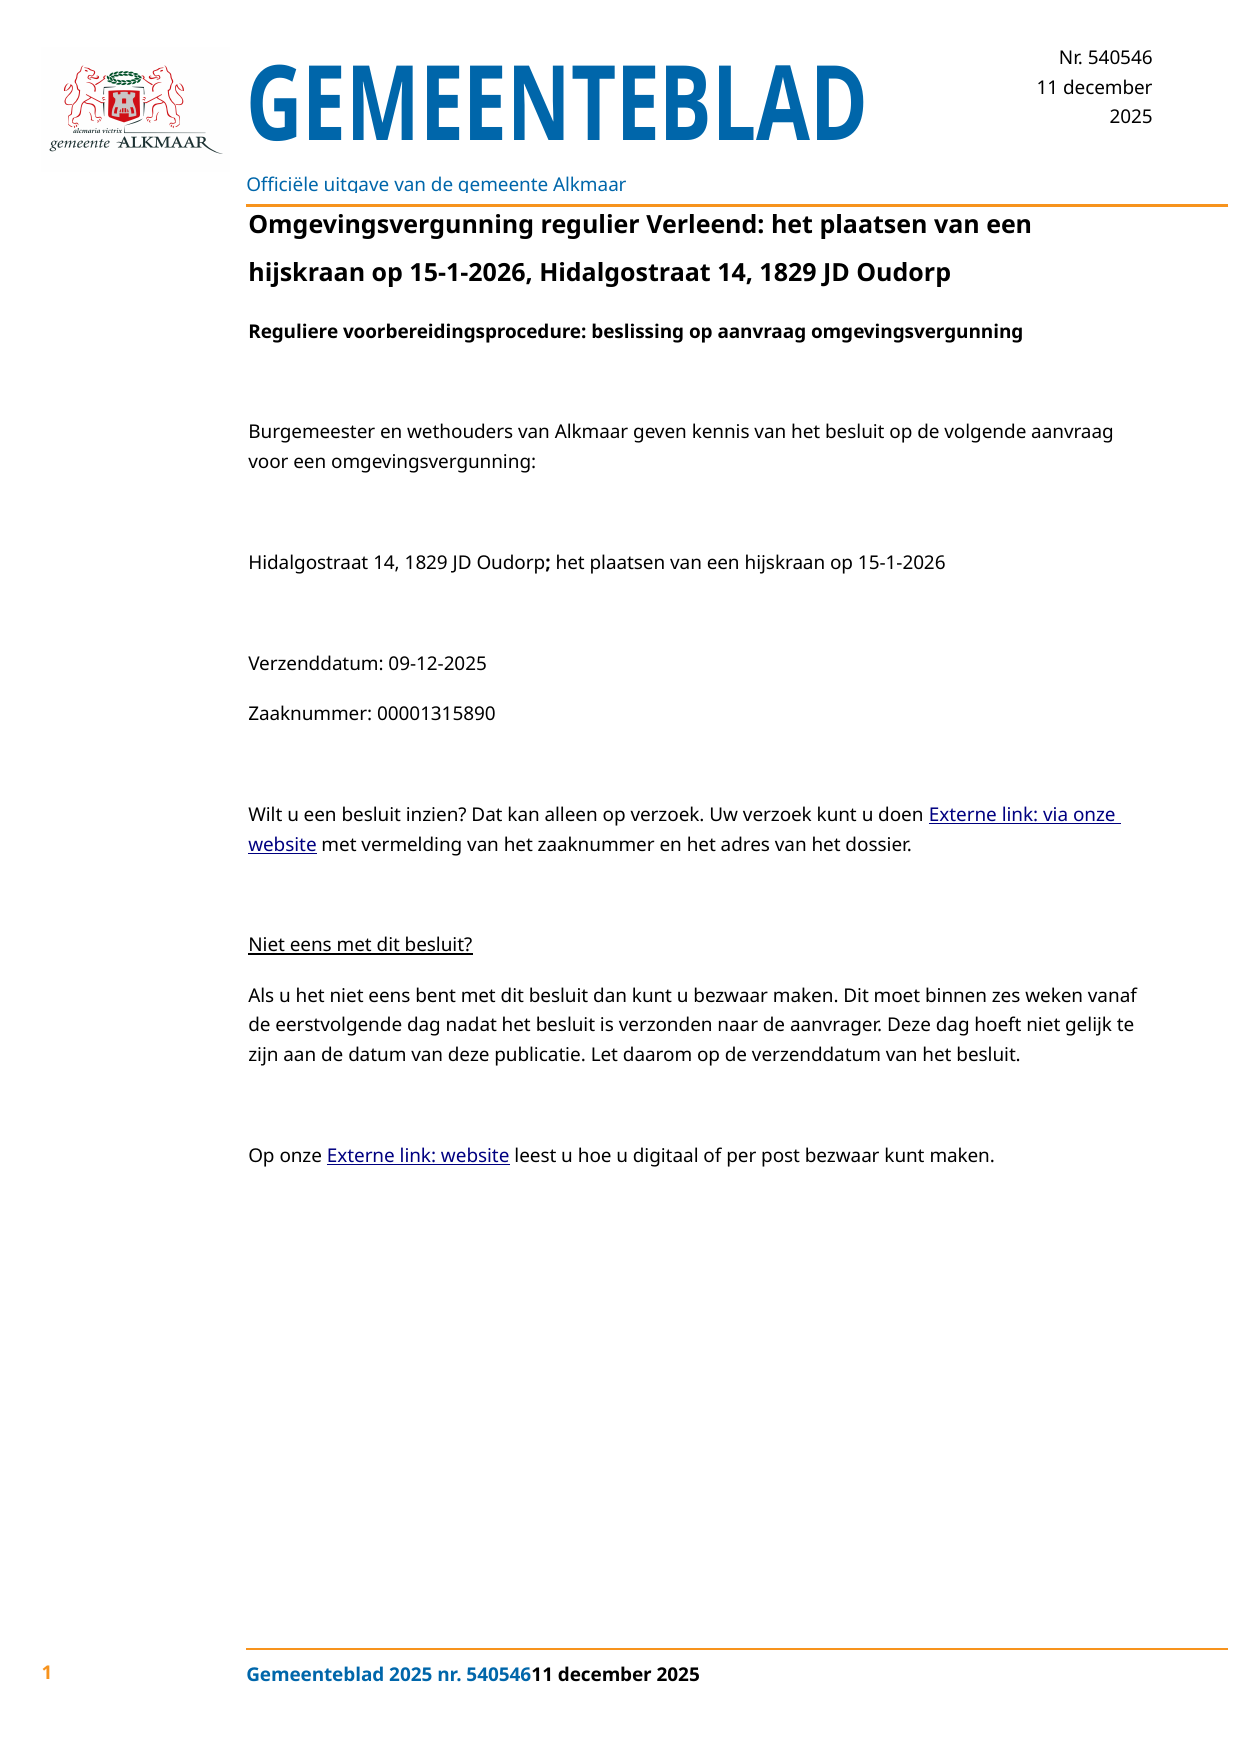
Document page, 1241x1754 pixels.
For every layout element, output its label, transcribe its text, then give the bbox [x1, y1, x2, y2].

text Op onze Externe link: website leest u hoe u digitaal of per post bezwaar kunt maken. [248, 1142, 1152, 1168]
text Wilt u een besluit inzien? Dat kan alleen op verzoek. Uw verzoek kunt u doen Externe link: via onze website met vermelding van het zaaknummer en het adres van het dossier. [248, 801, 1152, 857]
text Burgemeester en wethouders van Alkmaar geven kennis van het besluit op de volgende aanvraag voor een omgevingsvergunning: [248, 419, 1152, 474]
text Hidalgostraat 14, 1829 JD Oudorp; het plaatsen van een hijskraan op 15-1-2026 [248, 549, 1152, 575]
text Zaaknummer: 00001315890 [248, 700, 1152, 726]
text Als u het niet eens bent met dit besluit dan kunt u bezwaar maken. Dit moet binnen zes weken vanaf de eerstvolgende dag nadat het besluit is verzonden naar de aanvrager. Deze dag hoeft niet gelijk te zijn aan de datum van deze publicatie. Let daarom op de verzenddatum van het besluit. [248, 982, 1152, 1067]
text Niet eens met dit besluit? [248, 932, 1152, 957]
text Omgevingsvergunning regulier Verleend: het plaatsen van een hijskraan op 15-1-2026, Hidalgostraat 14, 1829 JD Oudorp [248, 207, 1152, 288]
picture [41, 47, 231, 172]
text Reguliere voorbereidingsprocedure: beslissing op aanvraag omgevingsvergunning [248, 318, 1152, 344]
text Verzenddatum: 09-12-2025 [248, 650, 1152, 676]
